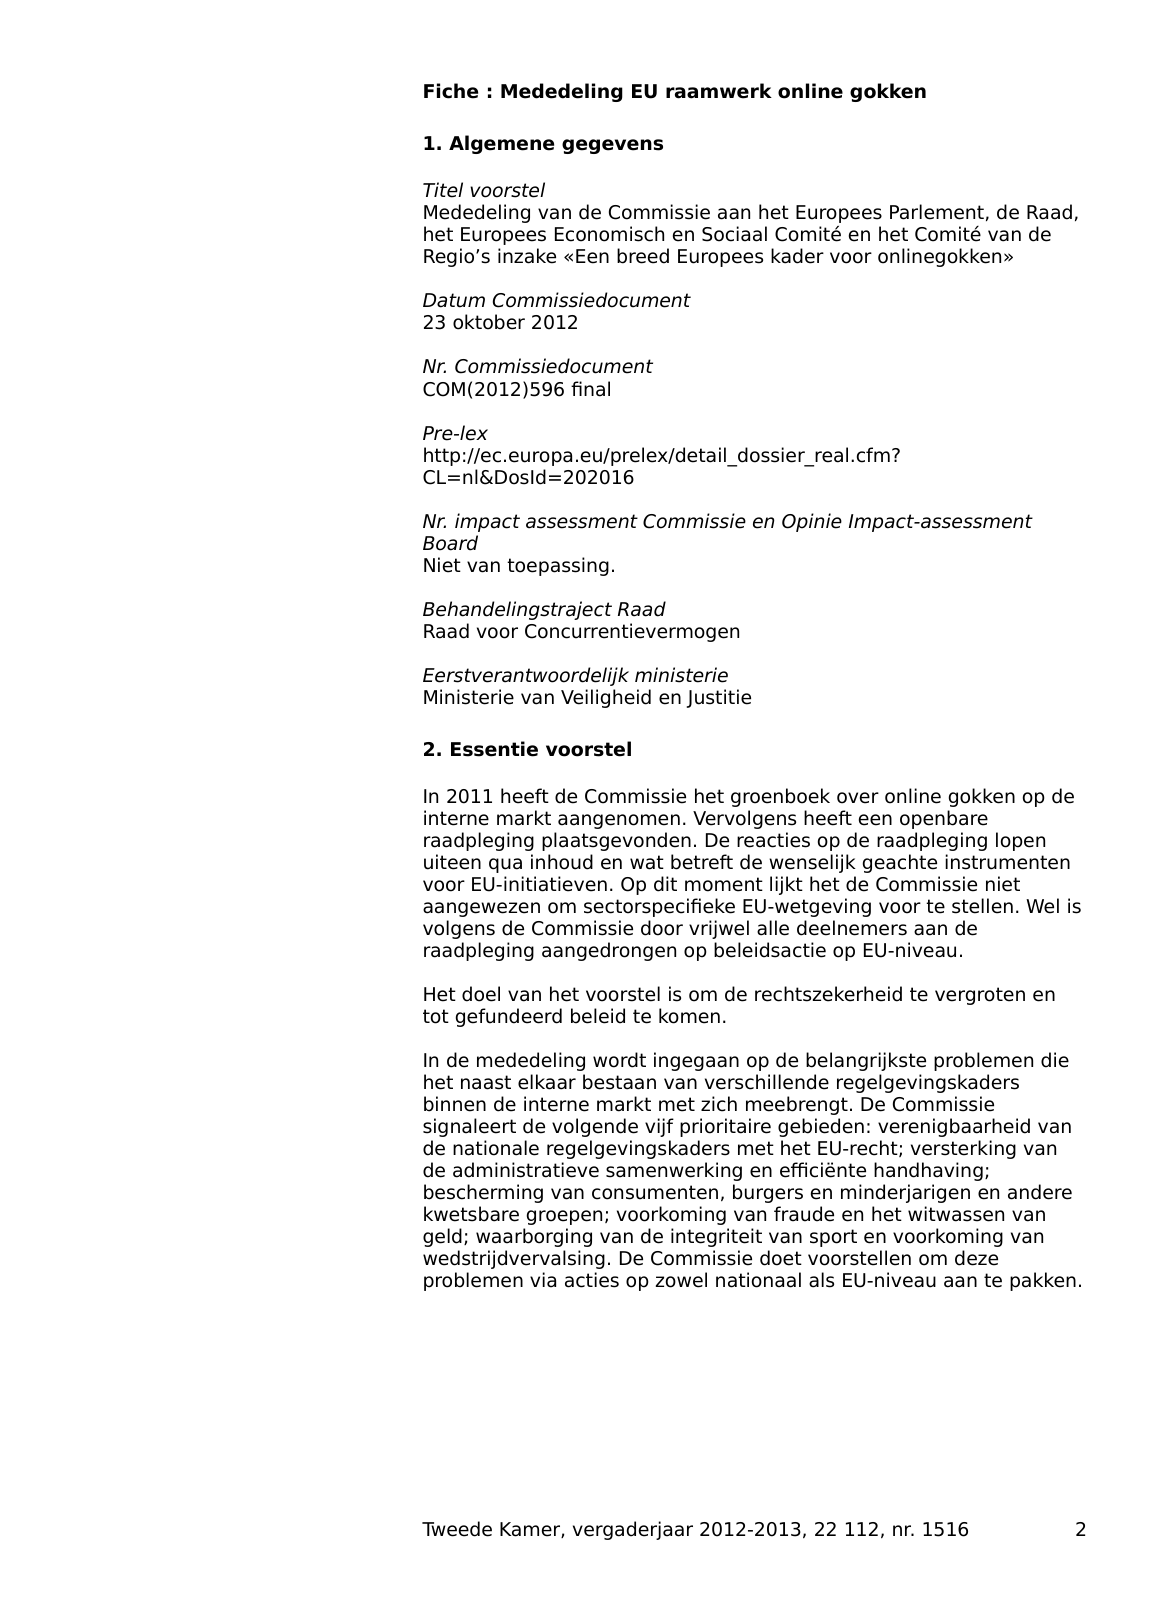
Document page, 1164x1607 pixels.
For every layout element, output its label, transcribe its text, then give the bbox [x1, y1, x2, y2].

subtitle Nr. impact assessment Commissie en Opinie Impact-assessment Board [422, 511, 1087, 555]
text http://ec.europa.eu/prelex/detail_dossier_real.cfm?CL=nl&DosId=202016 [422, 444, 1087, 488]
text COM(2012)596 final [422, 378, 1087, 400]
subtitle 2. Essentie voorstel [422, 739, 1087, 761]
text Raad voor Concurrentievermogen [422, 621, 1087, 643]
subtitle Nr. Commissiedocument [422, 356, 1087, 378]
text In de mededeling wordt ingegaan op de belangrijkste problemen die het naast elkaar bestaan van verschillende regelgevingskaders binnen de interne markt met zich meebrengt. De Commissie signaleert de volgende vijf prioritaire gebieden: verenigbaarheid van de nationale regelgevingskaders met het EU-recht; versterking van de administratieve samenwerking en efficiënte handhaving; bescherming van consumenten, burgers en minderjarigen en andere kwetsbare groepen; voorkoming van fraude en het witwassen van geld; waarborging van de integriteit van sport en voorkoming van wedstrijdvervalsing. De Commissie doet voorstellen om deze problemen via acties op zowel nationaal als EU-niveau aan te pakken. [422, 1050, 1087, 1292]
subtitle Behandelingstraject Raad [422, 599, 1087, 621]
text Mededeling van de Commissie aan het Europees Parlement, de Raad, het Europees Economisch en Sociaal Comité en het Comité van de Regio’s inzake «Een breed Europees kader voor onlinegokken» [422, 202, 1087, 268]
text Ministerie van Veiligheid en Justitie [422, 687, 1087, 709]
subtitle Fiche : Mededeling EU raamwerk online gokken [422, 81, 1087, 103]
subtitle 1. Algemene gegevens [422, 133, 1087, 155]
text In 2011 heeft de Commissie het groenboek over online gokken op de interne markt aangenomen. Vervolgens heeft een openbare raadpleging plaatsgevonden. De reacties op de raadpleging lopen uiteen qua inhoud en wat betreft de wenselijk geachte instrumenten voor EU-initiatieven. Op dit moment lijkt het de Commissie niet aangewezen om sectorspecifieke EU-wetgeving voor te stellen. Wel is volgens de Commissie door vrijwel alle deelnemers aan de raadpleging aangedrongen op beleidsactie op EU-niveau. [422, 786, 1087, 962]
subtitle Datum Commissiedocument [422, 290, 1087, 312]
text Het doel van het voorstel is om de rechtszekerheid te vergroten en tot gefundeerd beleid te komen. [422, 984, 1087, 1028]
subtitle Pre-lex [422, 423, 1087, 444]
text 23 oktober 2012 [422, 312, 1087, 334]
subtitle Titel voorstel [422, 180, 1087, 202]
subtitle Eerstverantwoordelijk ministerie [422, 665, 1087, 687]
text Niet van toepassing. [422, 555, 1087, 577]
